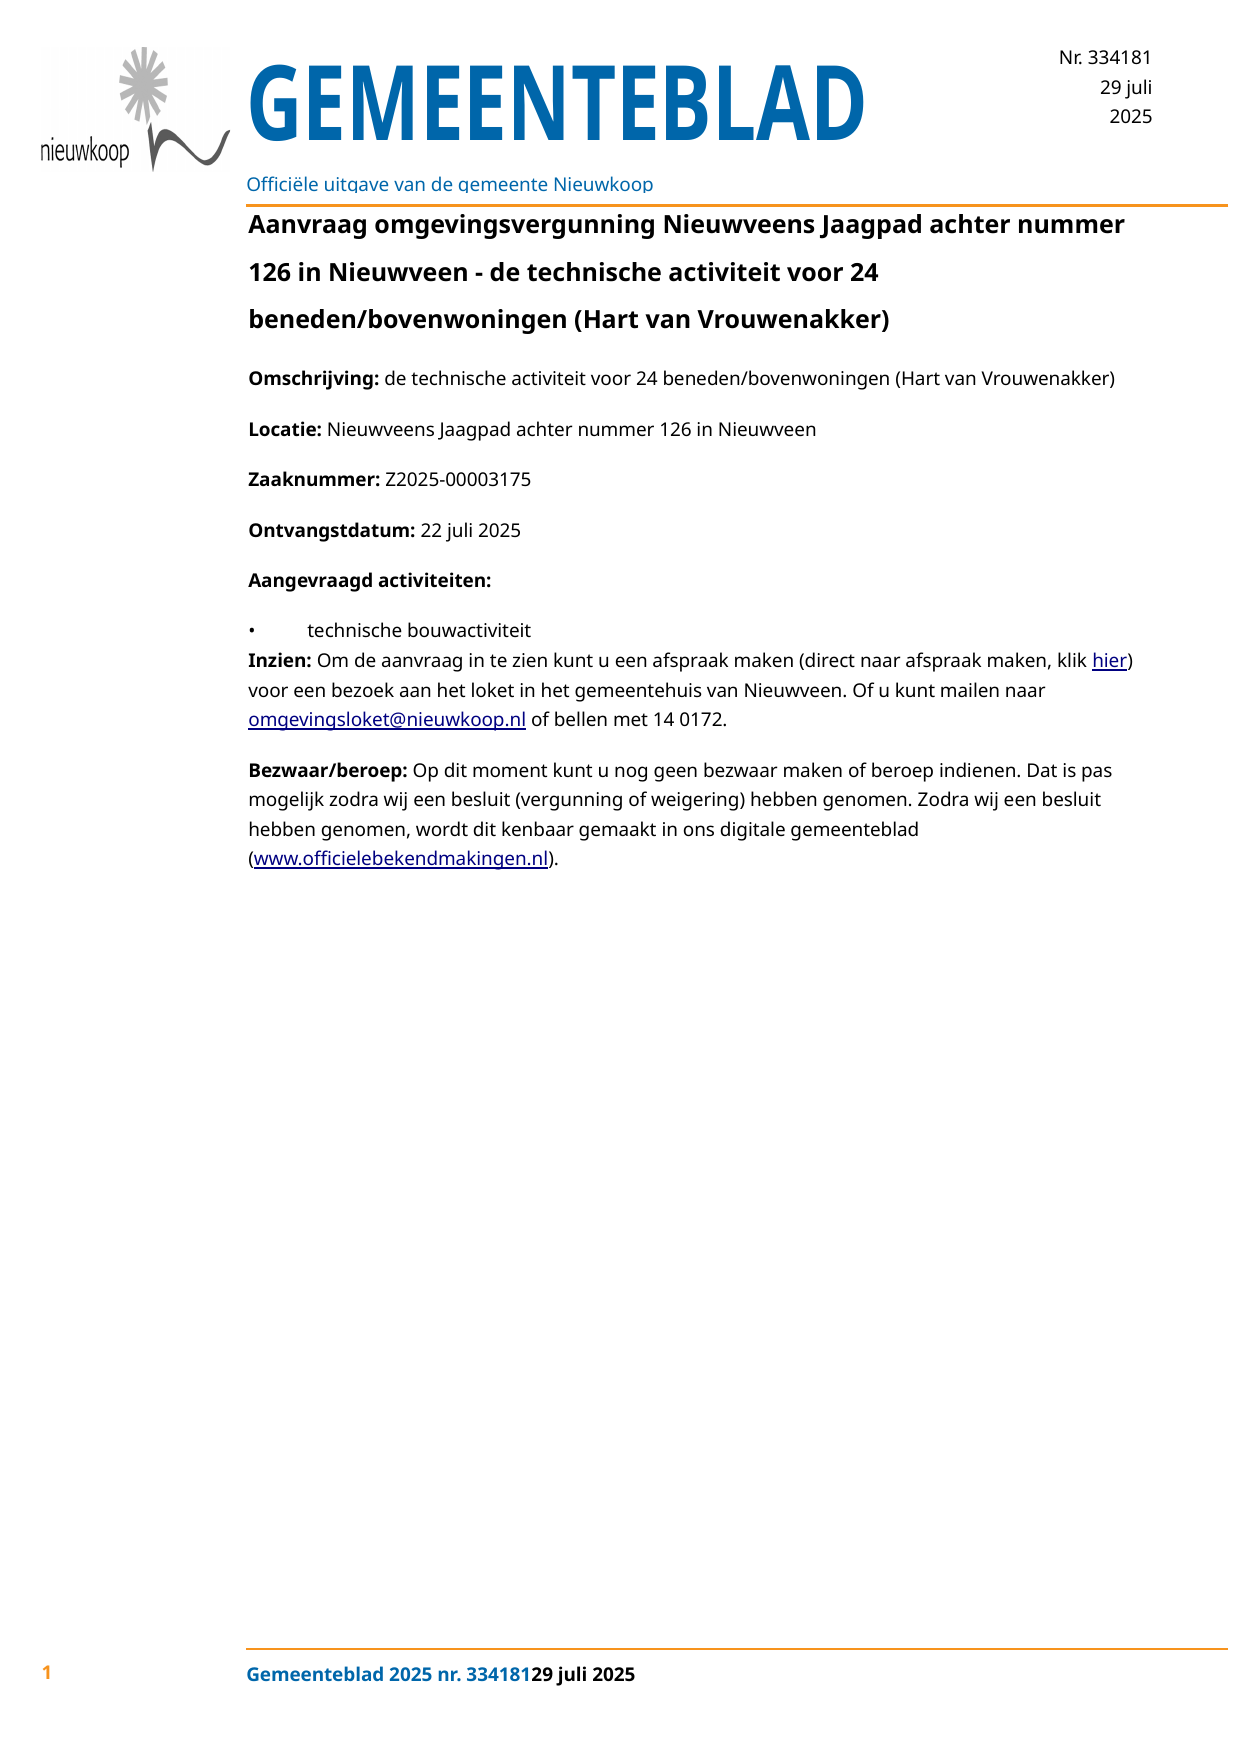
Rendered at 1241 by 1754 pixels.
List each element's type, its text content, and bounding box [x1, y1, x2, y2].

text Inzien: Om de aanvraag in te zien kunt u een afspraak maken (direct naar afspraak maken, klik hier) voor een bezoek aan het loket in het gemeentehuis van Nieuwveen. Of u kunt mailen naar omgevingsloket@nieuwkoop.nl of bellen met 14 0172. [248, 647, 1152, 732]
text Ontvangstdatum: 22 juli 2025 [248, 517, 1152, 542]
text Bezwaar/beroep: Op dit moment kunt u nog geen bezwaar maken of beroep indienen. Dat is pas mogelijk zodra wij een besluit (vergunning of weigering) hebben genomen. Zodra wij een besluit hebben genomen, wordt dit kenbaar gemaakt in ons digitale gemeenteblad (www.officielebekendmakingen.nl). [248, 757, 1152, 871]
text Aangevraagd activiteiten: [248, 567, 1152, 593]
text Aanvraag omgevingsvergunning Nieuwveens Jaagpad achter nummer 126 in Nieuwveen - de technische activiteit voor 24 beneden/bovenwoningen (Hart van Vrouwenakker) [248, 207, 1152, 336]
picture [41, 47, 231, 172]
list technische bouwactiviteit [248, 618, 1152, 643]
text Omschrijving: de technische activiteit voor 24 beneden/bovenwoningen (Hart van Vrouwenakker) [248, 366, 1152, 391]
text Locatie: Nieuwveens Jaagpad achter nummer 126 in Nieuwveen [248, 416, 1152, 442]
text Zaaknummer: Z2025-00003175 [248, 466, 1152, 492]
